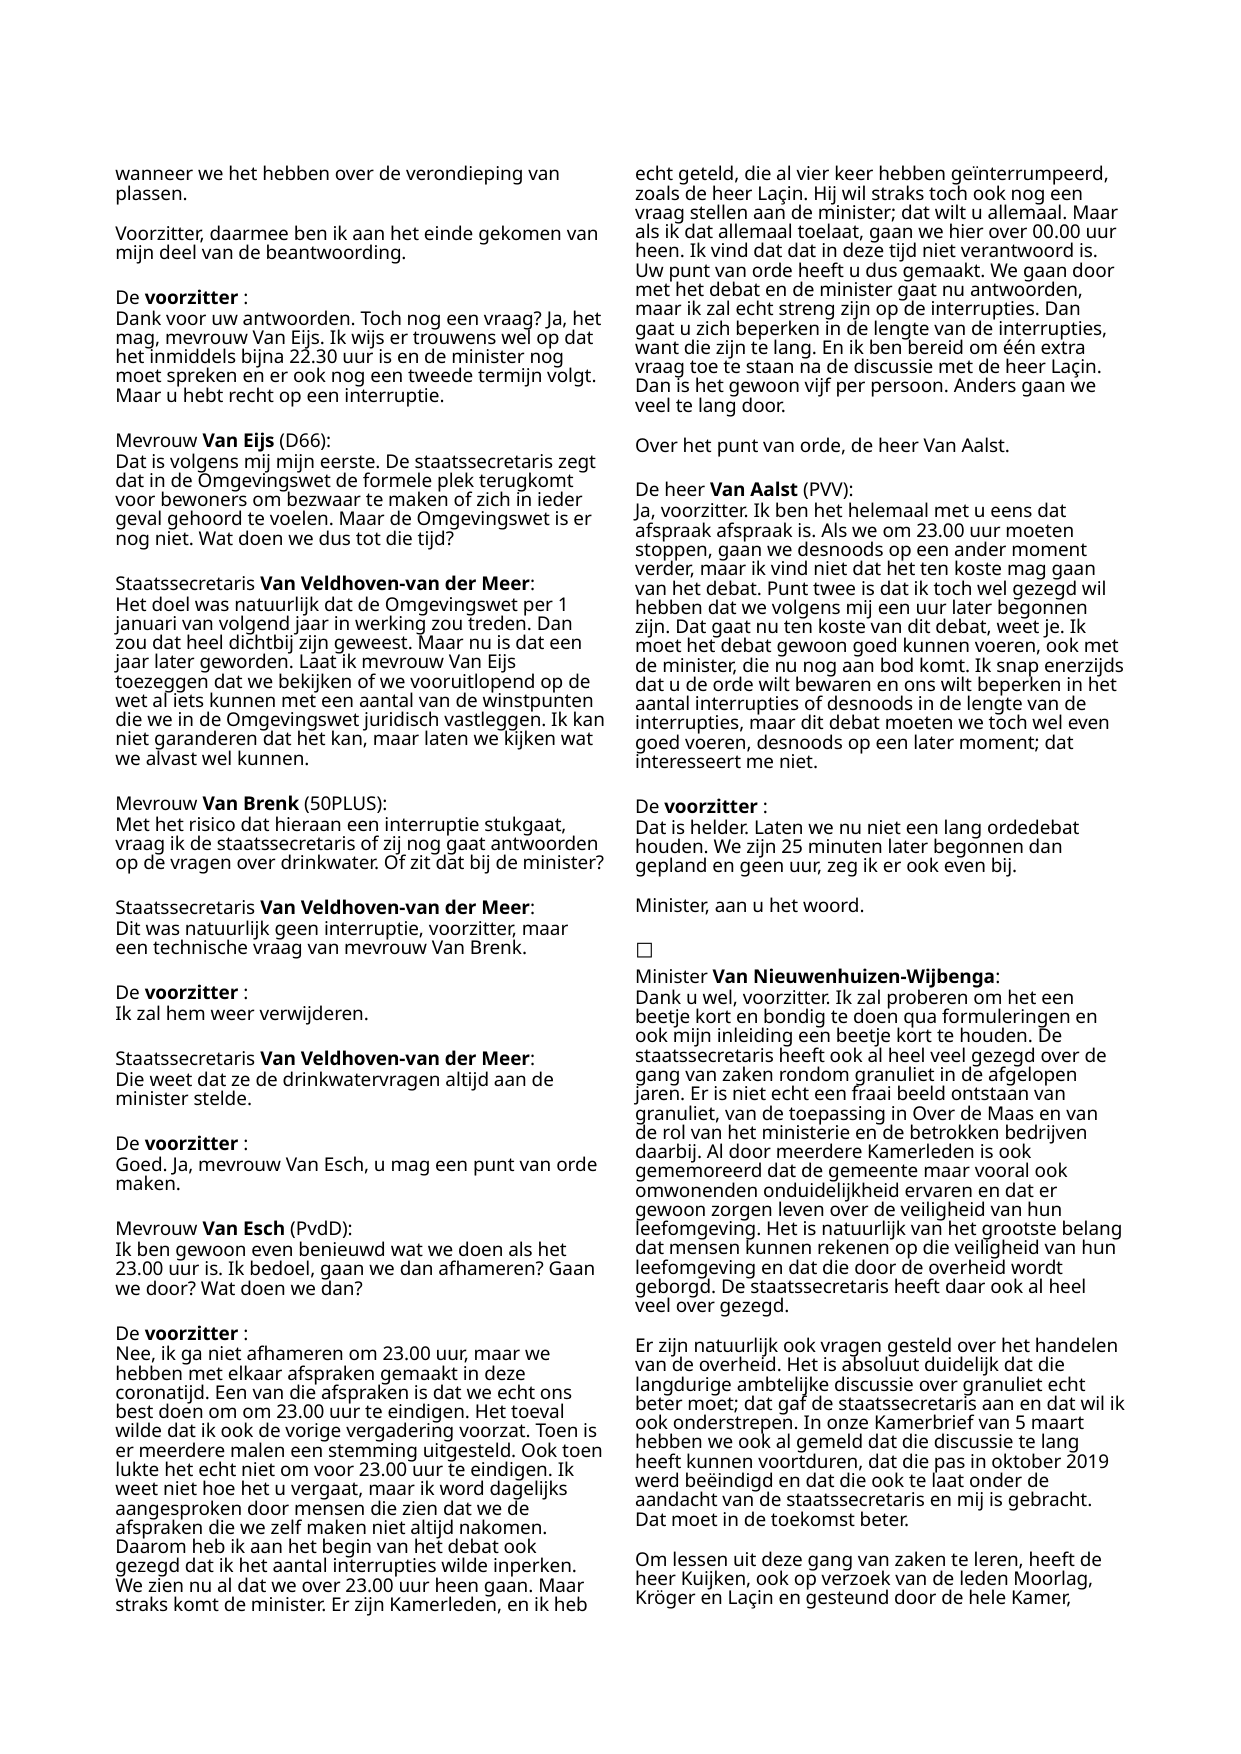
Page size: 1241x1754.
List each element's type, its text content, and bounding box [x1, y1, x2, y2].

text Staatssecretaris Van Veldhoven-van der Meer: [115, 894, 605, 920]
text De voorzitter : [115, 284, 605, 310]
text echt geteld, die al vier keer hebben geïnterrumpeerd, zoals de heer Laçin. Hij wil straks toch ook nog een vraag stellen aan de minister; dat wilt u allemaal. Maar als ik dat allemaal toelaat, gaan we hier over 00.00 uur heen. Ik vind dat dat in deze tijd niet verantwoord is. Uw punt van orde heeft u dus gemaakt. We gaan door met het debat en de minister gaat nu antwoorden, maar ik zal echt streng zijn op de interrupties. Dan gaat u zich beperken in de lengte van de interrupties, want die zijn te lang. En ik ben bereid om één extra vraag toe te staan na de discussie met de heer Laçin. Dan is het gewoon vijf per persoon. Anders gaan we veel te lang door. [635, 165, 1125, 416]
text Nee, ik ga niet afhameren om 23.00 uur, maar we hebben met elkaar afspraken gemaakt in deze coronatijd. Een van die afspraken is dat we echt ons best doen om om 23.00 uur te eindigen. Het toeval wilde dat ik ook de vorige vergadering voorzat. Toen is er meerdere malen een stemming uitgesteld. Ook toen lukte het echt niet om voor 23.00 uur te eindigen. Ik weet niet hoe het u vergaat, maar ik word dagelijks aangesproken door mensen die zien dat we de afspraken die we zelf maken niet altijd nakomen. Daarom heb ik aan het begin van het debat ook gezegd dat ik het aantal interrupties wilde inperken. We zien nu al dat we over 23.00 uur heen gaan. Maar straks komt de minister. Er zijn Kamerleden, en ik heb [115, 1345, 605, 1615]
text Ik ben gewoon even benieuwd wat we doen als het 23.00 uur is. Ik bedoel, gaan we dan afhameren? Gaan we door? Wat doen we dan? [115, 1241, 605, 1299]
text Dat is volgens mij mijn eerste. De staatssecretaris zegt dat in de Omgevingswet de formele plek terugkomt voor bewoners om bezwaar te maken of zich in ieder geval gehoord te voelen. Maar de Omgevingswet is er nog niet. Wat doen we dus tot die tijd? [115, 453, 605, 549]
text Ja, voorzitter. Ik ben het helemaal met u eens dat afspraak afspraak is. Als we om 23.00 uur moeten stoppen, gaan we desnoods op een ander moment verder, maar ik vind niet dat het ten koste mag gaan van het debat. Punt twee is dat ik toch wel gezegd wil hebben dat we volgens mij een uur later begonnen zijn. Dat gaat nu ten koste van dit debat, weet je. Ik moet het debat gewoon goed kunnen voeren, ook met de minister, die nu nog aan bod komt. Ik snap enerzijds dat u de orde wilt bewaren en ons wilt beperken in het aantal interrupties of desnoods in de lengte van de interrupties, maar dit debat moeten we toch wel even goed voeren, desnoods op een later moment; dat interesseert me niet. [635, 502, 1125, 772]
text Staatssecretaris Van Veldhoven-van der Meer: [115, 1045, 605, 1071]
text Mevrouw Van Brenk (50PLUS): [115, 790, 605, 816]
text De voorzitter : [115, 1320, 605, 1345]
text Over het punt van orde, de heer Van Aalst. [635, 437, 1125, 456]
text Dank u wel, voorzitter. Ik zal proberen om het een beetje kort en bondig te doen qua formuleringen en ook mijn inleiding een beetje kort te houden. De staatssecretaris heeft ook al heel veel gezegd over de gang van zaken rondom granuliet in de afgelopen jaren. Er is niet echt een fraai beeld ontstaan van granuliet, van de toepassing in Over de Maas en van de rol van het ministerie en de betrokken bedrijven daarbij. Al door meerdere Kamerleden is ook gememoreerd dat de gemeente maar vooral ook omwonenden onduidelijkheid ervaren en dat er gewoon zorgen leven over de veiligheid van hun leefomgeving. Het is natuurlijk van het grootste belang dat mensen kunnen rekenen op die veiligheid van hun leefomgeving en dat die door de overheid wordt geborgd. De staatssecretaris heeft daar ook al heel veel over gezegd. [635, 989, 1125, 1316]
text wanneer we het hebben over de verondieping van plassen. [115, 165, 605, 204]
text De voorzitter : [635, 793, 1125, 819]
text Staatssecretaris Van Veldhoven-van der Meer: [115, 570, 605, 596]
text Er zijn natuurlijk ook vragen gesteld over het handelen van de overheid. Het is absoluut duidelijk dat die langdurige ambtelijke discussie over granuliet echt beter moet; dat gaf de staatssecretaris aan en dat wil ik ook onderstrepen. In onze Kamerbrief van 5 maart hebben we ook al gemeld dat die discussie te lang heeft kunnen voortduren, dat die pas in oktober 2019 werd beëindigd en dat die ook te laat onder de aandacht van de staatssecretaris en mij is gebracht. Dat moet in de toekomst beter. [635, 1337, 1125, 1530]
text Dit was natuurlijk geen interruptie, voorzitter, maar een technische vraag van mevrouw Van Brenk. [115, 920, 605, 958]
text Ik zal hem weer verwijderen. [115, 1005, 605, 1024]
text Dank voor uw antwoorden. Toch nog een vraag? Ja, het mag, mevrouw Van Eijs. Ik wijs er trouwens wel op dat het inmiddels bijna 22.30 uur is en de minister nog moet spreken en er ook nog een tweede termijn volgt. Maar u hebt recht op een interruptie. [115, 310, 605, 406]
text Voorzitter, daarmee ben ik aan het einde gekomen van mijn deel van de beantwoording. [115, 224, 605, 263]
text Die weet dat ze de drinkwatervragen altijd aan de minister stelde. [115, 1071, 605, 1109]
text Minister, aan u het woord. [635, 897, 1125, 917]
text Met het risico dat hieraan een interruptie stukgaat, vraag ik de staatssecretaris of zij nog gaat antwoorden op de vragen over drinkwater. Of zit dat bij de minister? [115, 816, 605, 873]
text De voorzitter : [115, 1130, 605, 1156]
text Om lessen uit deze gang van zaken te leren, heeft de heer Kuijken, ook op verzoek van de leden Moorlag, Kröger en Laçin en gesteund door de hele Kamer, [635, 1551, 1125, 1608]
text Mevrouw Van Eijs (D66): [115, 427, 605, 453]
text Het doel was natuurlijk dat de Omgevingswet per 1 januari van volgend jaar in werking zou treden. Dan zou dat heel dichtbij zijn geweest. Maar nu is dat een jaar later geworden. Laat ik mevrouw Van Eijs toezeggen dat we bekijken of we vooruitlopend op de wet al iets kunnen met een aantal van de winstpunten die we in de Omgevingswet juridisch vastleggen. Ik kan niet garanderen dat het kan, maar laten we kijken wat we alvast wel kunnen. [115, 596, 605, 769]
text De voorzitter : [115, 979, 605, 1005]
text Dat is helder. Laten we nu niet een lang ordedebat houden. We zijn 25 minuten later begonnen dan gepland en geen uur, zeg ik er ook even bij. [635, 819, 1125, 877]
text De heer Van Aalst (PVV): [635, 477, 1125, 502]
text Minister Van Nieuwenhuizen-Wijbenga: [635, 963, 1125, 989]
text Mevrouw Van Esch (PvdD): [115, 1215, 605, 1241]
text Goed. Ja, mevrouw Van Esch, u mag een punt van orde maken. [115, 1156, 605, 1194]
text ⬜ [635, 937, 1125, 963]
